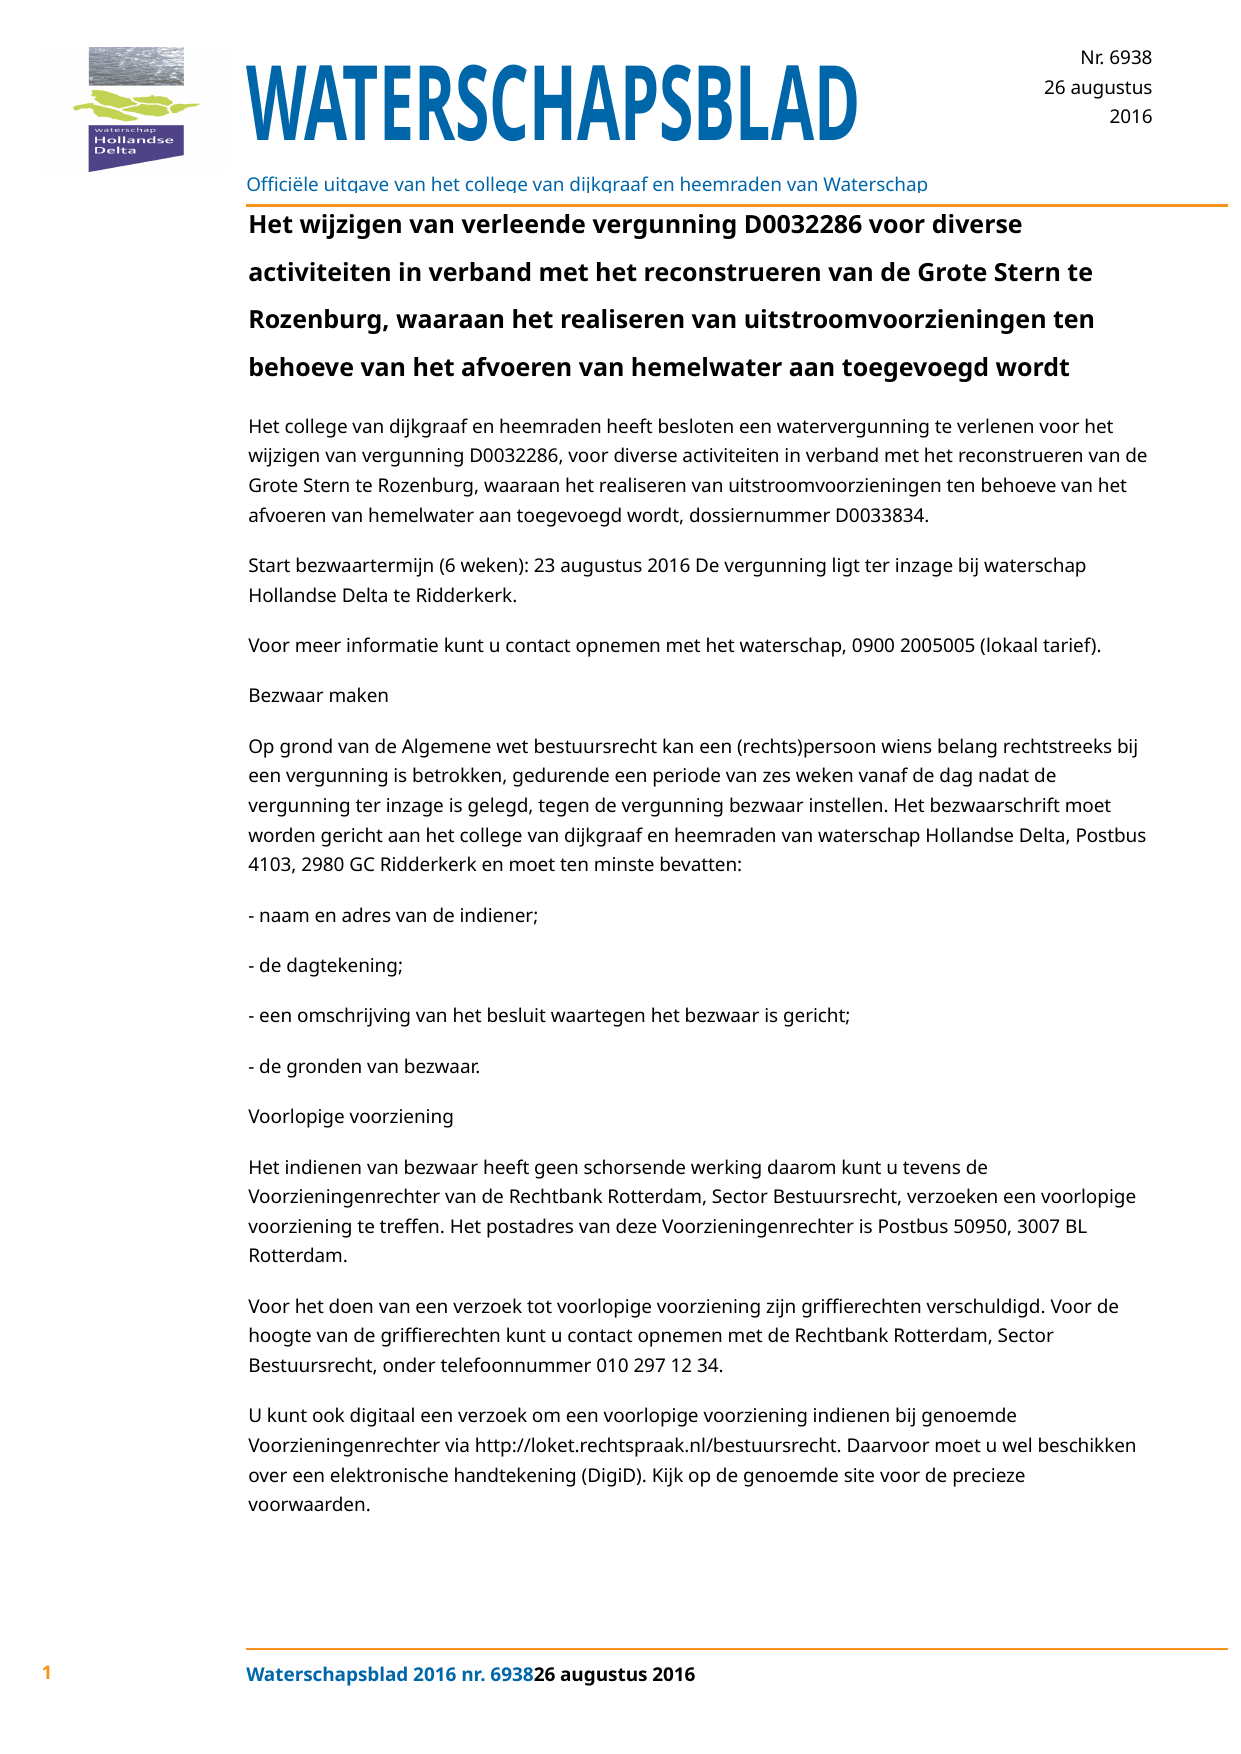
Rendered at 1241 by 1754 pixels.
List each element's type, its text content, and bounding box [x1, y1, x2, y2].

text Voor meer informatie kunt u contact opnemen met het waterschap, 0900 2005005 (lokaal tarief). [248, 632, 1152, 658]
text - de gronden van bezwaar. [248, 1053, 1152, 1079]
picture [41, 47, 231, 172]
text Voor het doen van een verzoek tot voorlopige voorziening zijn griffierechten verschuldigd. Voor de hoogte van de griffierechten kunt u contact opnemen met de Rechtbank Rotterdam, Sector Bestuursrecht, onder telefoonnummer 010 297 12 34. [248, 1293, 1152, 1378]
text Op grond van de Algemene wet bestuursrecht kan een (rechts)persoon wiens belang rechtstreeks bij een vergunning is betrokken, gedurende een periode van zes weken vanaf de dag nadat de vergunning ter inzage is gelegd, tegen de vergunning bezwaar instellen. Het bezwaarschrift moet worden gericht aan het college van dijkgraaf en heemraden van waterschap Hollandse Delta, Postbus 4103, 2980 GC Ridderkerk en moet ten minste bevatten: [248, 733, 1152, 877]
text - een omschrijving van het besluit waartegen het bezwaar is gericht; [248, 1003, 1152, 1028]
text - de dagtekening; [248, 952, 1152, 978]
text Het wijzigen van verleende vergunning D0032286 voor diverse activiteiten in verband met het reconstrueren van de Grote Stern te Rozenburg, waaraan het realiseren van uitstroomvoorzieningen ten behoeve van het afvoeren van hemelwater aan toegevoegd wordt [248, 207, 1152, 384]
text Het college van dijkgraaf en heemraden heeft besloten een watervergunning te verlenen voor het wijzigen van vergunning D0032286, voor diverse activiteiten in verband met het reconstrueren van de Grote Stern te Rozenburg, waaraan het realiseren van uitstroomvoorzieningen ten behoeve van het afvoeren van hemelwater aan toegevoegd wordt, dossiernummer D0033834. [248, 413, 1152, 528]
text Voorlopige voorziening [248, 1103, 1152, 1129]
text - naam en adres van de indiener; [248, 902, 1152, 928]
text U kunt ook digitaal een verzoek om een voorlopige voorziening indienen bij genoemde Voorzieningenrechter via http://loket.rechtspraak.nl/bestuursrecht. Daarvoor moet u wel beschikken over een elektronische handtekening (DigiD). Kijk op de genoemde site voor de precieze voorwaarden. [248, 1403, 1152, 1517]
text Start bezwaartermijn (6 weken): 23 augustus 2016 De vergunning ligt ter inzage bij waterschap Hollandse Delta te Ridderkerk. [248, 552, 1152, 608]
text Het indienen van bezwaar heeft geen schorsende werking daarom kunt u tevens de Voorzieningenrechter van de Rechtbank Rotterdam, Sector Bestuursrecht, verzoeken een voorlopige voorziening te treffen. Het postadres van deze Voorzieningenrechter is Postbus 50950, 3007 BL Rotterdam. [248, 1154, 1152, 1268]
text Bezwaar maken [248, 683, 1152, 708]
